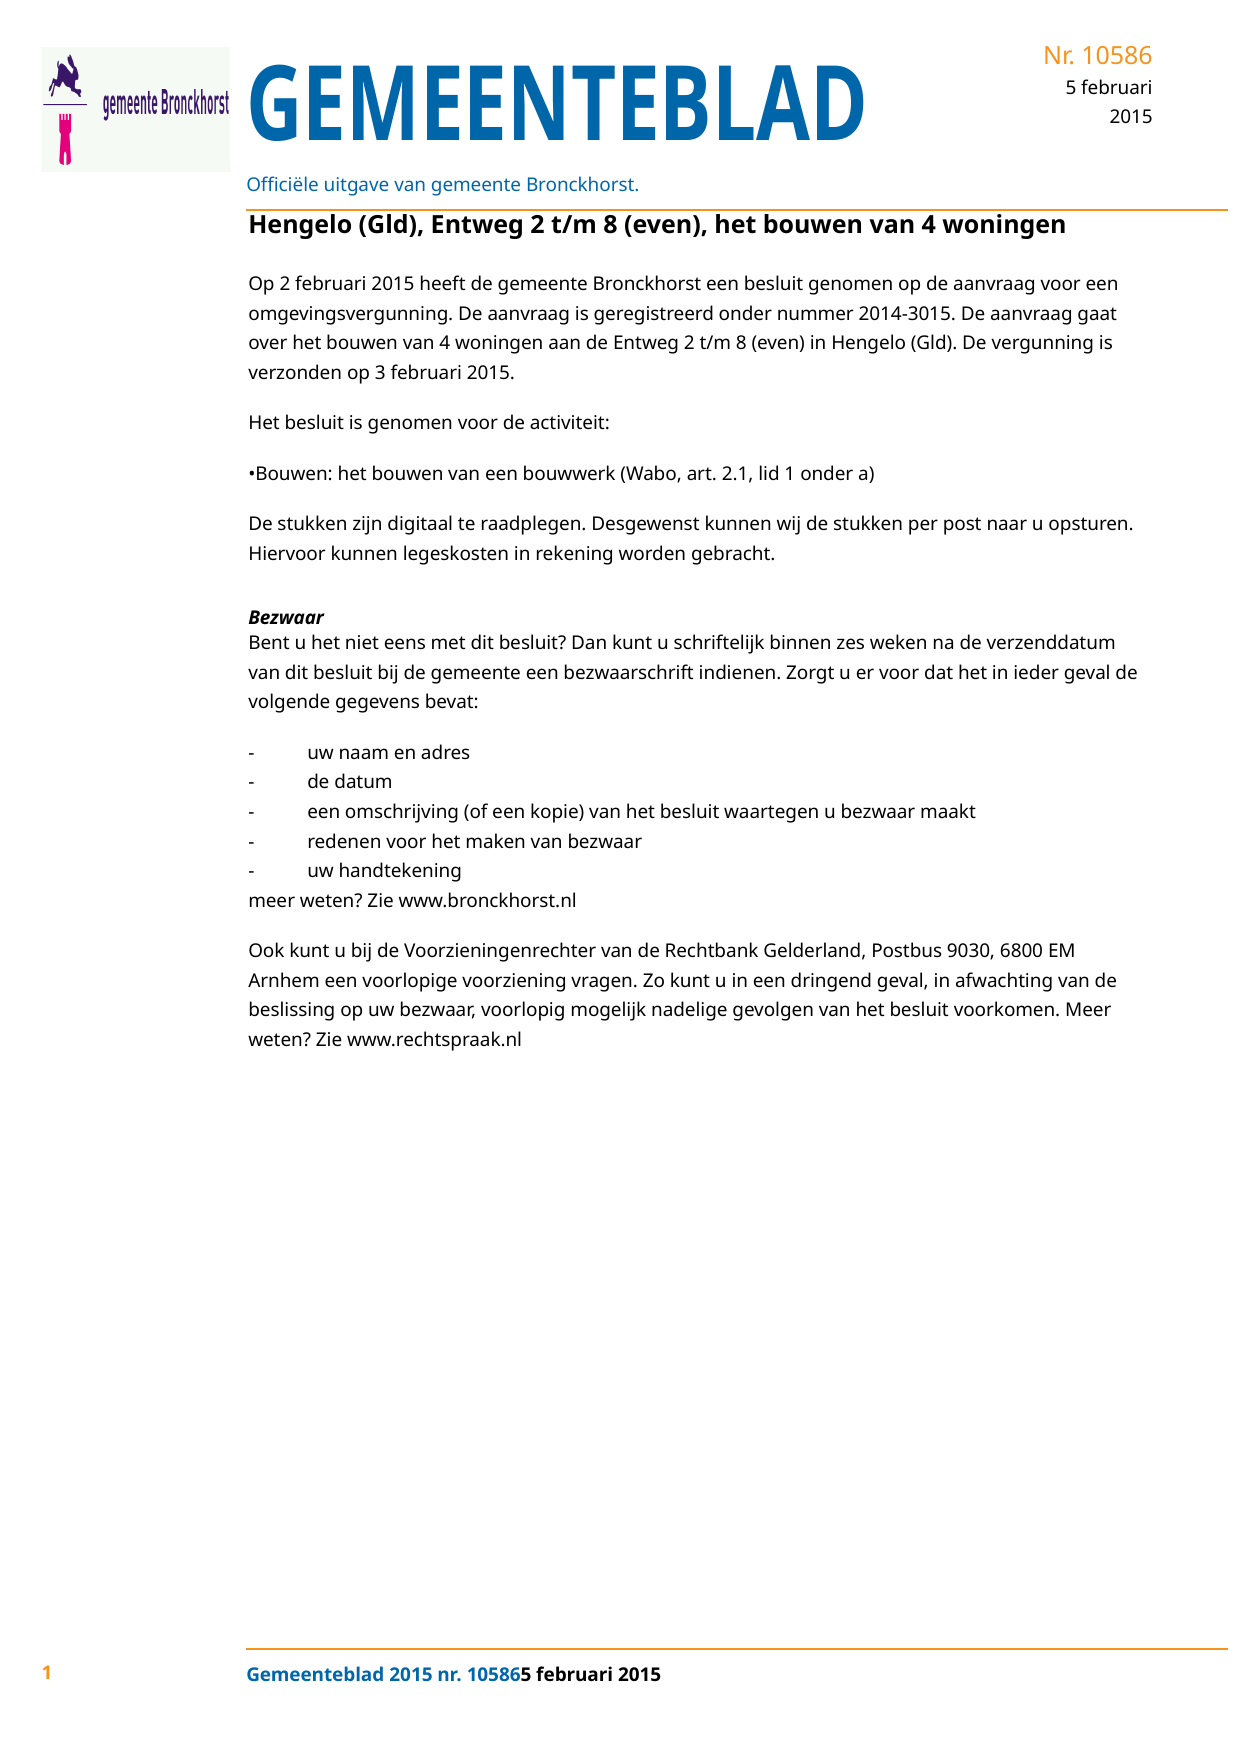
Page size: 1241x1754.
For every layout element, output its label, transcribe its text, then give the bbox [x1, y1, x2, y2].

text •Bouwen: het bouwen van een bouwwerk (Wabo, art. 2.1, lid 1 onder a) [248, 460, 1152, 486]
text Het besluit is genomen voor de activiteit: [248, 409, 1152, 435]
text Hengelo (Gld), Entweg 2 t/m 8 (even), het bouwen van 4 woningen [248, 211, 1152, 241]
list uw naam en adres [248, 739, 1152, 765]
text De stukken zijn digitaal te raadplegen. Desgewenst kunnen wij de stukken per post naar u opsturen. Hiervoor kunnen legeskosten in rekening worden gebracht. [248, 510, 1152, 566]
text Ook kunt u bij de Voorzieningenrechter van de Rechtbank Gelderland, Postbus 9030, 6800 EM Arnhem een voorlopige voorziening vragen. Zo kunt u in een dringend geval, in afwachting van de beslissing op uw bezwaar, voorlopig mogelijk nadelige gevolgen van het besluit voorkomen. Meer weten? Zie www.rechtspraak.nl [248, 937, 1152, 1052]
text Op 2 februari 2015 heeft de gemeente Bronckhorst een besluit genomen op de aanvraag voor een omgevingsvergunning. De aanvraag is geregistreerd onder nummer 2014-3015. De aanvraag gaat over het bouwen van 4 woningen aan de Entweg 2 t/m 8 (even) in Hengelo (Gld). De vergunning is verzonden op 3 februari 2015. [248, 270, 1152, 385]
text Bezwaar [248, 604, 1152, 629]
text Bent u het niet eens met dit besluit? Dan kunt u schriftelijk binnen zes weken na de verzenddatum van dit besluit bij de gemeente een bezwaarschrift indienen. Zorgt u er voor dat het in ieder geval de volgende gegevens bevat: [248, 629, 1152, 714]
text meer weten? Zie www.bronckhorst.nl [248, 887, 1152, 913]
list een omschrijving (of een kopie) van het besluit waartegen u bezwaar maakt [248, 798, 1152, 824]
picture [41, 47, 231, 172]
list de datum [248, 769, 1152, 794]
list redenen voor het maken van bezwaar [248, 828, 1152, 854]
list uw handtekening [248, 857, 1152, 883]
